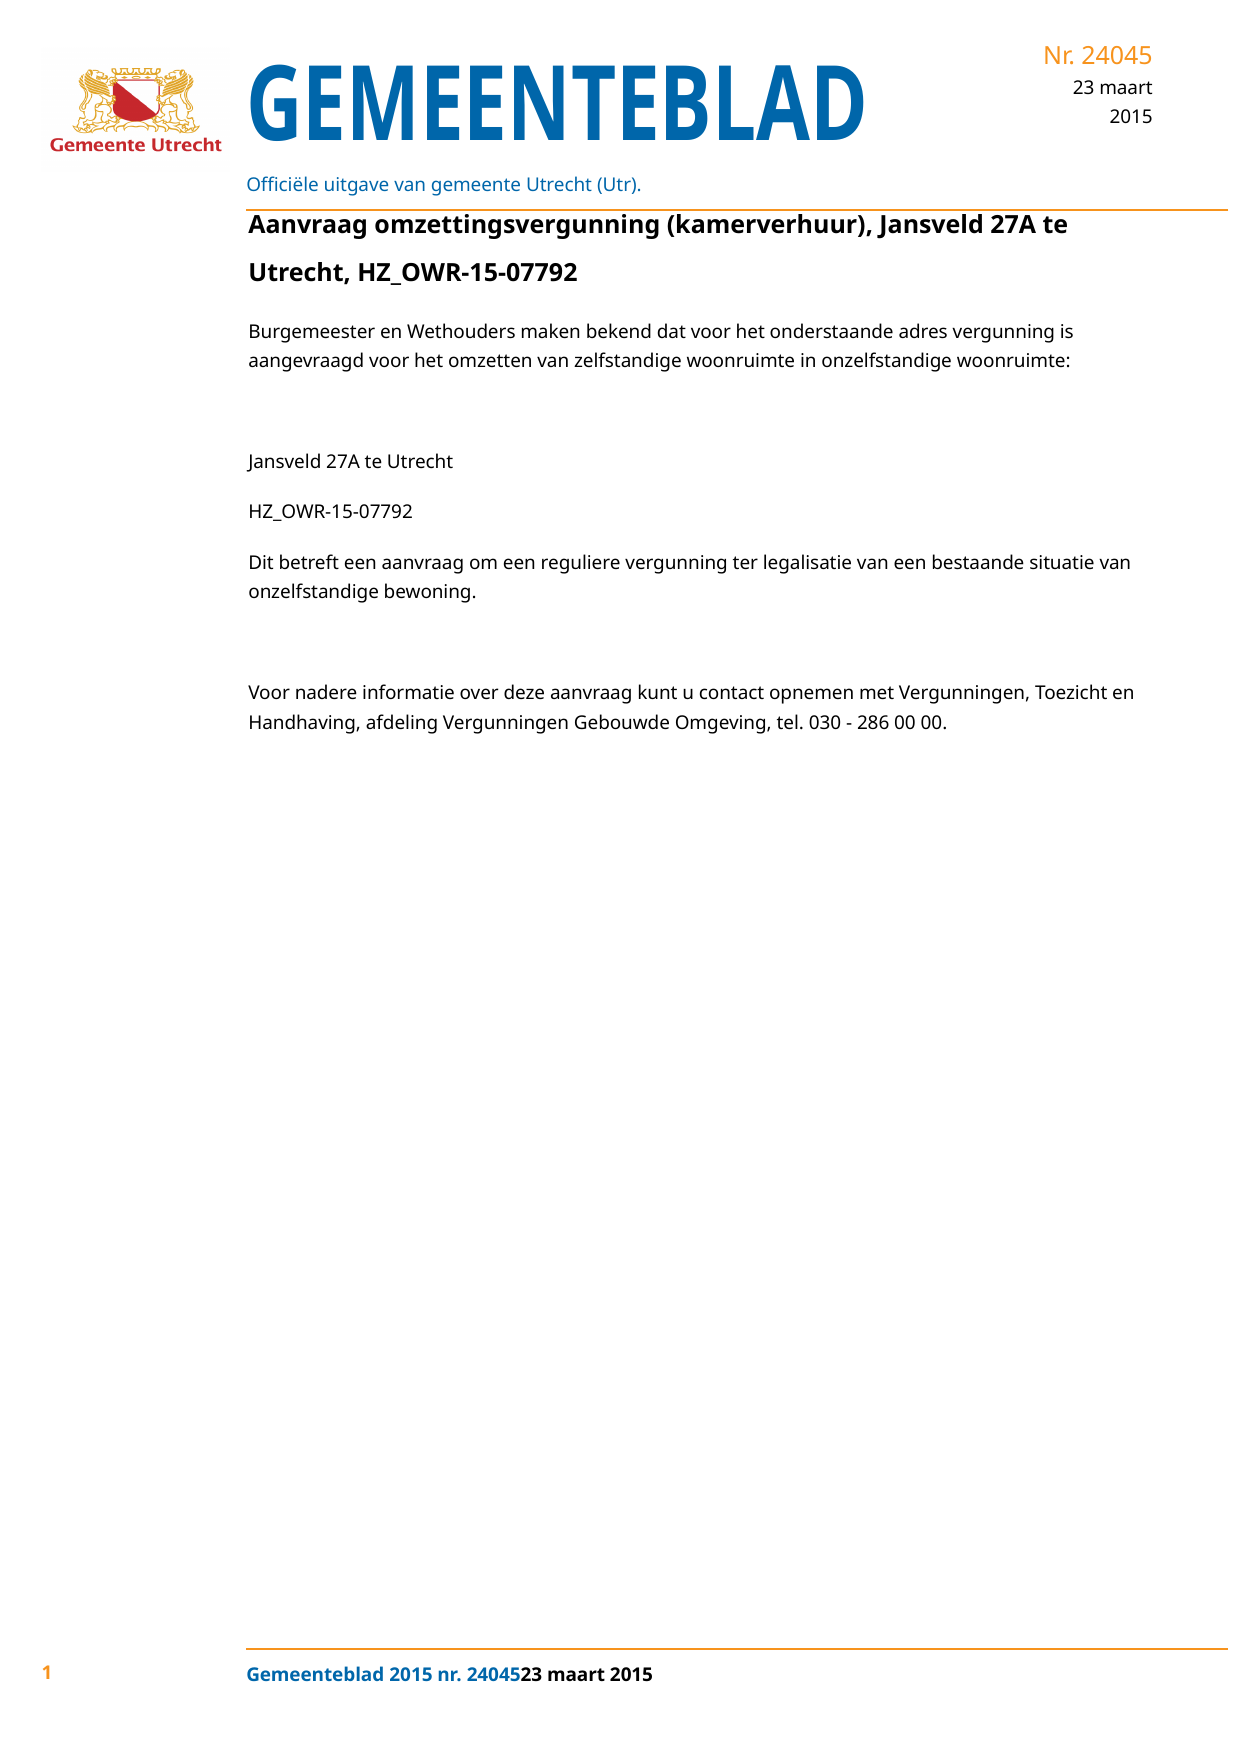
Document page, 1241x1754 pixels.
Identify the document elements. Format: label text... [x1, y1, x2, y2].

text HZ_OWR-15-07792 [248, 499, 1152, 524]
text Aanvraag omzettingsvergunning (kamerverhuur), Jansveld 27A te Utrecht, HZ_OWR-15-07792 [248, 211, 1152, 288]
picture [41, 47, 231, 172]
text Jansveld 27A te Utrecht [248, 448, 1152, 474]
text Burgemeester en Wethouders maken bekend dat voor het onderstaande adres vergunning is aangevraagd voor het omzetten van zelfstandige woonruimte in onzelfstandige woonruimte: [248, 318, 1152, 373]
text Dit betreft een aanvraag om een reguliere vergunning ter legalisatie van een bestaande situatie van onzelfstandige bewoning. [248, 549, 1152, 604]
text Voor nadere informatie over deze aanvraag kunt u contact opnemen met Vergunningen, Toezicht en Handhaving, afdeling Vergunningen Gebouwde Omgeving, tel. 030 - 286 00 00. [248, 679, 1152, 735]
